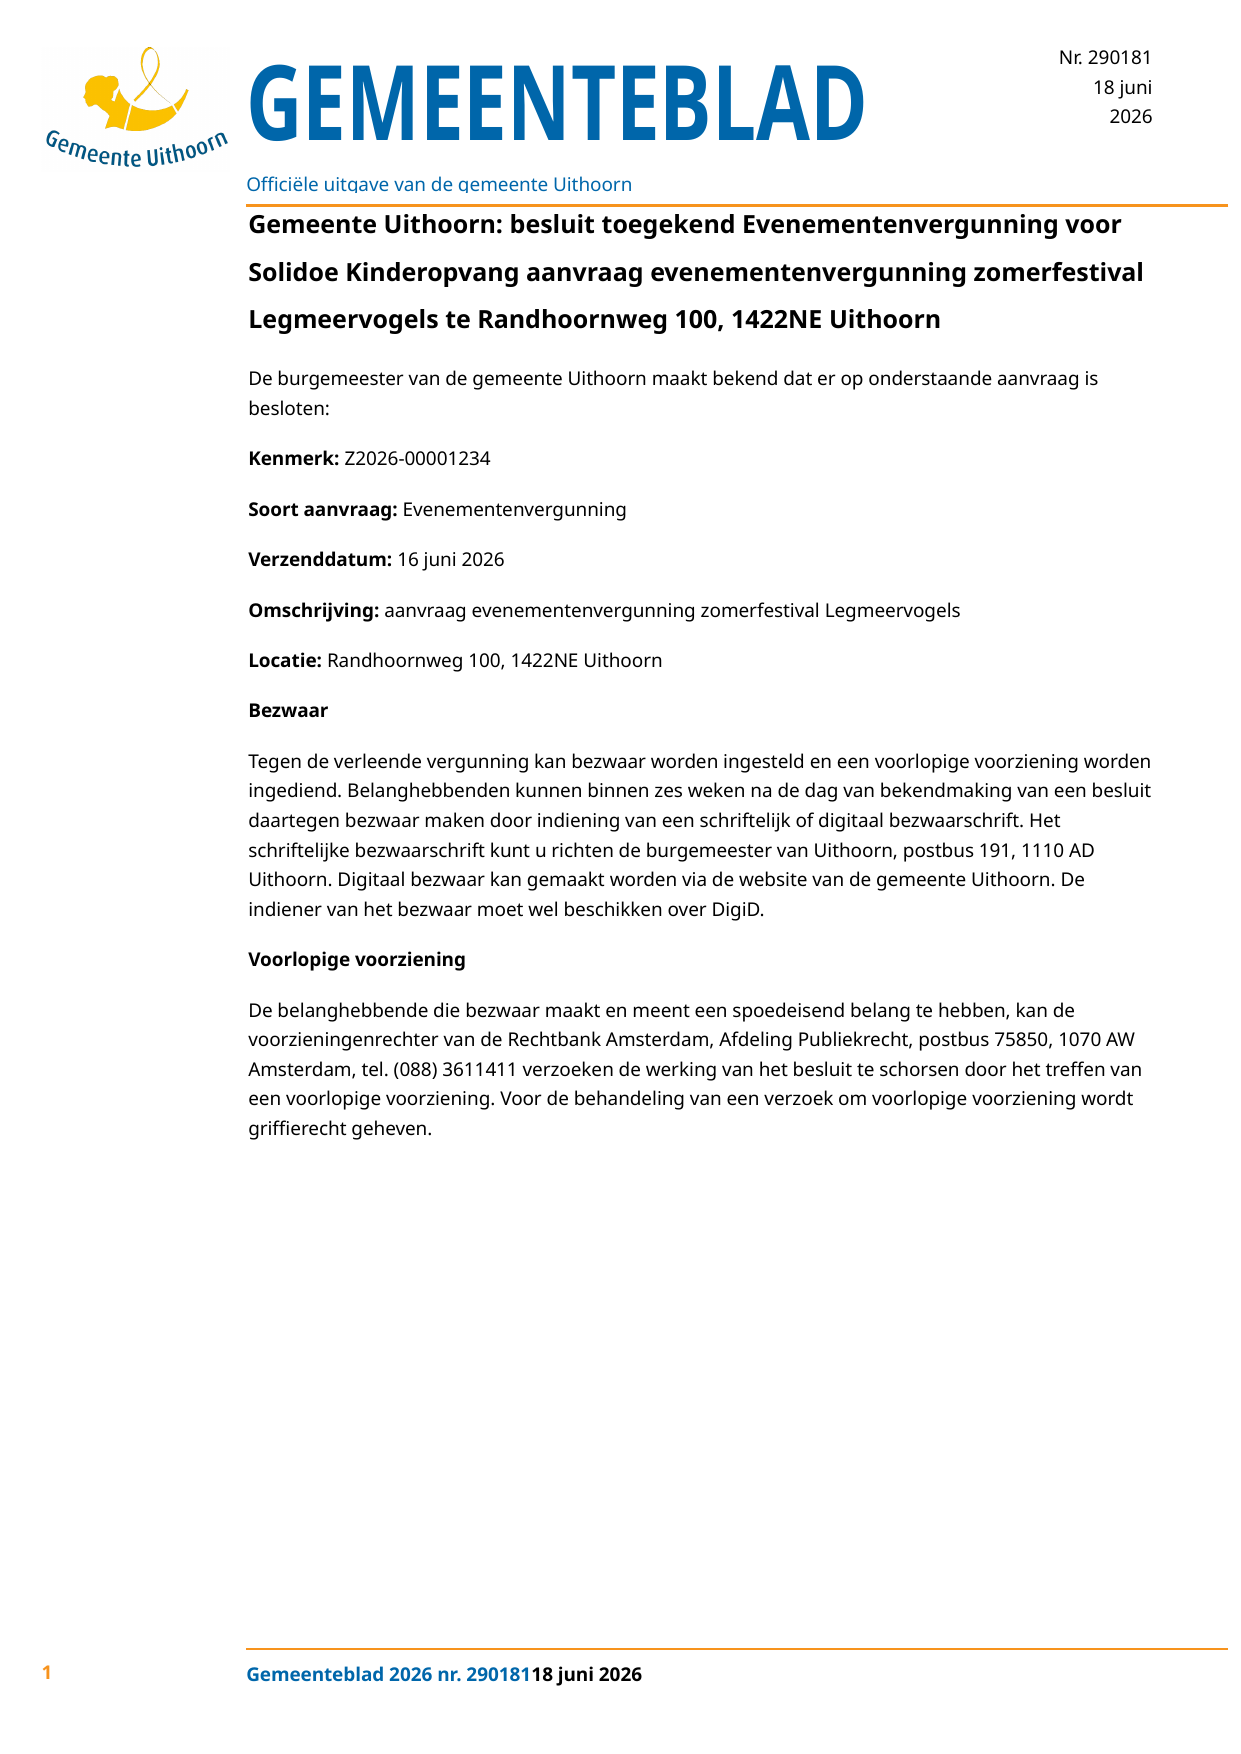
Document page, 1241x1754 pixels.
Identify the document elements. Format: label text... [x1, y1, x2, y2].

text Locatie: Randhoornweg 100, 1422NE Uithoorn [248, 647, 1152, 673]
text Kenmerk: Z2026-00001234 [248, 446, 1152, 471]
text Voorlopige voorziening [248, 946, 1152, 972]
text Verzenddatum: 16 juni 2026 [248, 546, 1152, 572]
text Bezwaar [248, 698, 1152, 723]
picture [41, 47, 231, 172]
text Soort aanvraag: Evenementenvergunning [248, 496, 1152, 522]
text De belanghebbende die bezwaar maakt en meent een spoedeisend belang te hebben, kan de voorzieningenrechter van de Rechtbank Amsterdam, Afdeling Publiekrecht, postbus 75850, 1070 AW Amsterdam, tel. (088) 3611411 verzoeken de werking van het besluit te schorsen door het treffen van een voorlopige voorziening. Voor de behandeling van een verzoek om voorlopige voorziening wordt griffierecht geheven. [248, 997, 1152, 1141]
text De burgemeester van de gemeente Uithoorn maakt bekend dat er op onderstaande aanvraag is besloten: [248, 366, 1152, 421]
text Gemeente Uithoorn: besluit toegekend Evenementenvergunning voor Solidoe Kinderopvang aanvraag evenementenvergunning zomerfestival Legmeervogels te Randhoornweg 100, 1422NE Uithoorn [248, 207, 1152, 336]
text Tegen de verleende vergunning kan bezwaar worden ingesteld en een voorlopige voorziening worden ingediend. Belanghebbenden kunnen binnen zes weken na de dag van bekendmaking van een besluit daartegen bezwaar maken door indiening van een schriftelijk of digitaal bezwaarschrift. Het schriftelijke bezwaarschrift kunt u richten de burgemeester van Uithoorn, postbus 191, 1110 AD Uithoorn. Digitaal bezwaar kan gemaakt worden via de website van de gemeente Uithoorn. De indiener van het bezwaar moet wel beschikken over DigiD. [248, 748, 1152, 922]
text Omschrijving: aanvraag evenementenvergunning zomerfestival Legmeervogels [248, 597, 1152, 622]
